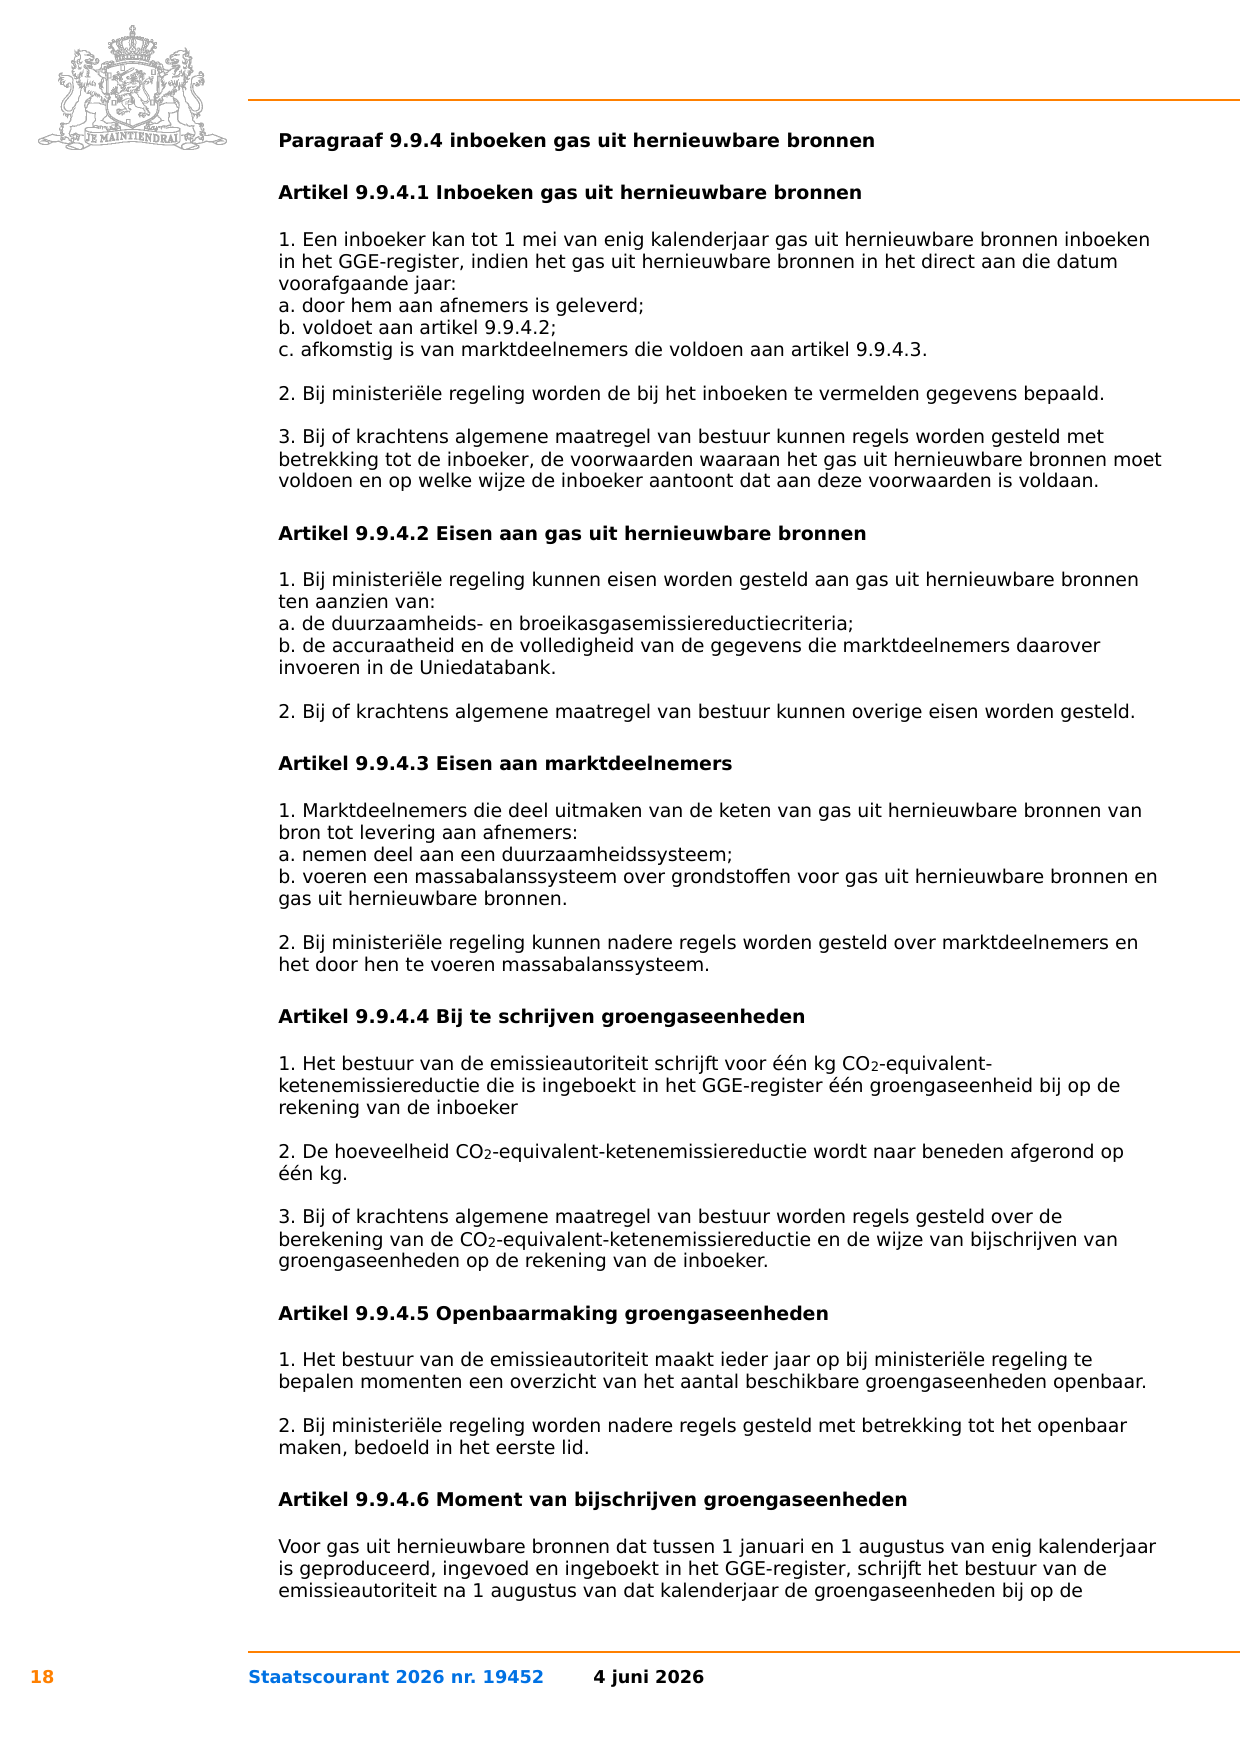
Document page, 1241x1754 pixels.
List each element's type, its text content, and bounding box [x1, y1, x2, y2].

text c. afkomstig is van marktdeelnemers die voldoen aan artikel 9.9.4.3. [278, 339, 1163, 361]
text 1. Het bestuur van de emissieautoriteit schrijft voor één kg CO2-equivalent-ketenemissiereductie die is ingeboekt in het GGE-register één groengaseenheid bij op de rekening van de inboeker [278, 1053, 1163, 1119]
text b. voeren een massabalanssysteem over grondstoffen voor gas uit hernieuwbare bronnen en gas uit hernieuwbare bronnen. [278, 866, 1163, 910]
text 1. Het bestuur van de emissieautoriteit maakt ieder jaar op bij ministeriële regeling te bepalen momenten een overzicht van het aantal beschikbare groengaseenheden openbaar. [278, 1349, 1163, 1393]
text b. de accuraatheid en de volledigheid van de gegevens die marktdeelnemers daarover invoeren in de Uniedatabank. [278, 635, 1163, 679]
text a. nemen deel aan een duurzaamheidssysteem; [278, 844, 1163, 866]
subtitle Paragraaf 9.9.4 inboeken gas uit hernieuwbare bronnen [278, 130, 1163, 152]
subtitle Artikel 9.9.4.2 Eisen aan gas uit hernieuwbare bronnen [278, 522, 1163, 544]
text Voor gas uit hernieuwbare bronnen dat tussen 1 januari en 1 augustus van enig kalenderjaar is geproduceerd, ingevoed en ingeboekt in het GGE-register, schrijft het bestuur van de emissieautoriteit na 1 augustus van dat kalenderjaar de groengaseenheden bij op de [278, 1536, 1163, 1602]
subtitle Artikel 9.9.4.4 Bij te schrijven groengaseenheden [278, 1006, 1163, 1028]
text 2. Bij of krachtens algemene maatregel van bestuur kunnen overige eisen worden gesteld. [278, 701, 1163, 723]
text 2. Bij ministeriële regeling kunnen nadere regels worden gesteld over marktdeelnemers en het door hen te voeren massabalanssysteem. [278, 932, 1163, 976]
text 3. Bij of krachtens algemene maatregel van bestuur kunnen regels worden gesteld met betrekking tot de inboeker, de voorwaarden waaraan het gas uit hernieuwbare bronnen moet voldoen en op welke wijze de inboeker aantoont dat aan deze voorwaarden is voldaan. [278, 426, 1163, 492]
text 1. Marktdeelnemers die deel uitmaken van de keten van gas uit hernieuwbare bronnen van bron tot levering aan afnemers: [278, 800, 1163, 844]
subtitle Artikel 9.9.4.3 Eisen aan marktdeelnemers [278, 753, 1163, 775]
text 2. Bij ministeriële regeling worden nadere regels gesteld met betrekking tot het openbaar maken, bedoeld in het eerste lid. [278, 1415, 1163, 1459]
text 1. Bij ministeriële regeling kunnen eisen worden gesteld aan gas uit hernieuwbare bronnen ten aanzien van: [278, 569, 1163, 613]
text 3. Bij of krachtens algemene maatregel van bestuur worden regels gesteld over de berekening van de CO2-equivalent-ketenemissiereductie en de wijze van bijschrijven van groengaseenheden op de rekening van de inboeker. [278, 1206, 1163, 1272]
text 2. Bij ministeriële regeling worden de bij het inboeken te vermelden gegevens bepaald. [278, 383, 1163, 404]
text a. de duurzaamheids- en broeikasgasemissiereductiecriteria; [278, 613, 1163, 635]
picture [38, 25, 227, 150]
text b. voldoet aan artikel 9.9.4.2; [278, 317, 1163, 339]
subtitle Artikel 9.9.4.1 Inboeken gas uit hernieuwbare bronnen [278, 182, 1163, 204]
text a. door hem aan afnemers is geleverd; [278, 295, 1163, 317]
subtitle Artikel 9.9.4.5 Openbaarmaking groengaseenheden [278, 1302, 1163, 1324]
text 2. De hoeveelheid CO2-equivalent-ketenemissiereductie wordt naar beneden afgerond op één kg. [278, 1141, 1163, 1184]
text 1. Een inboeker kan tot 1 mei van enig kalenderjaar gas uit hernieuwbare bronnen inboeken in het GGE-register, indien het gas uit hernieuwbare bronnen in het direct aan die datum voorafgaande jaar: [278, 229, 1163, 295]
subtitle Artikel 9.9.4.6 Moment van bijschrijven groengaseenheden [278, 1489, 1163, 1511]
